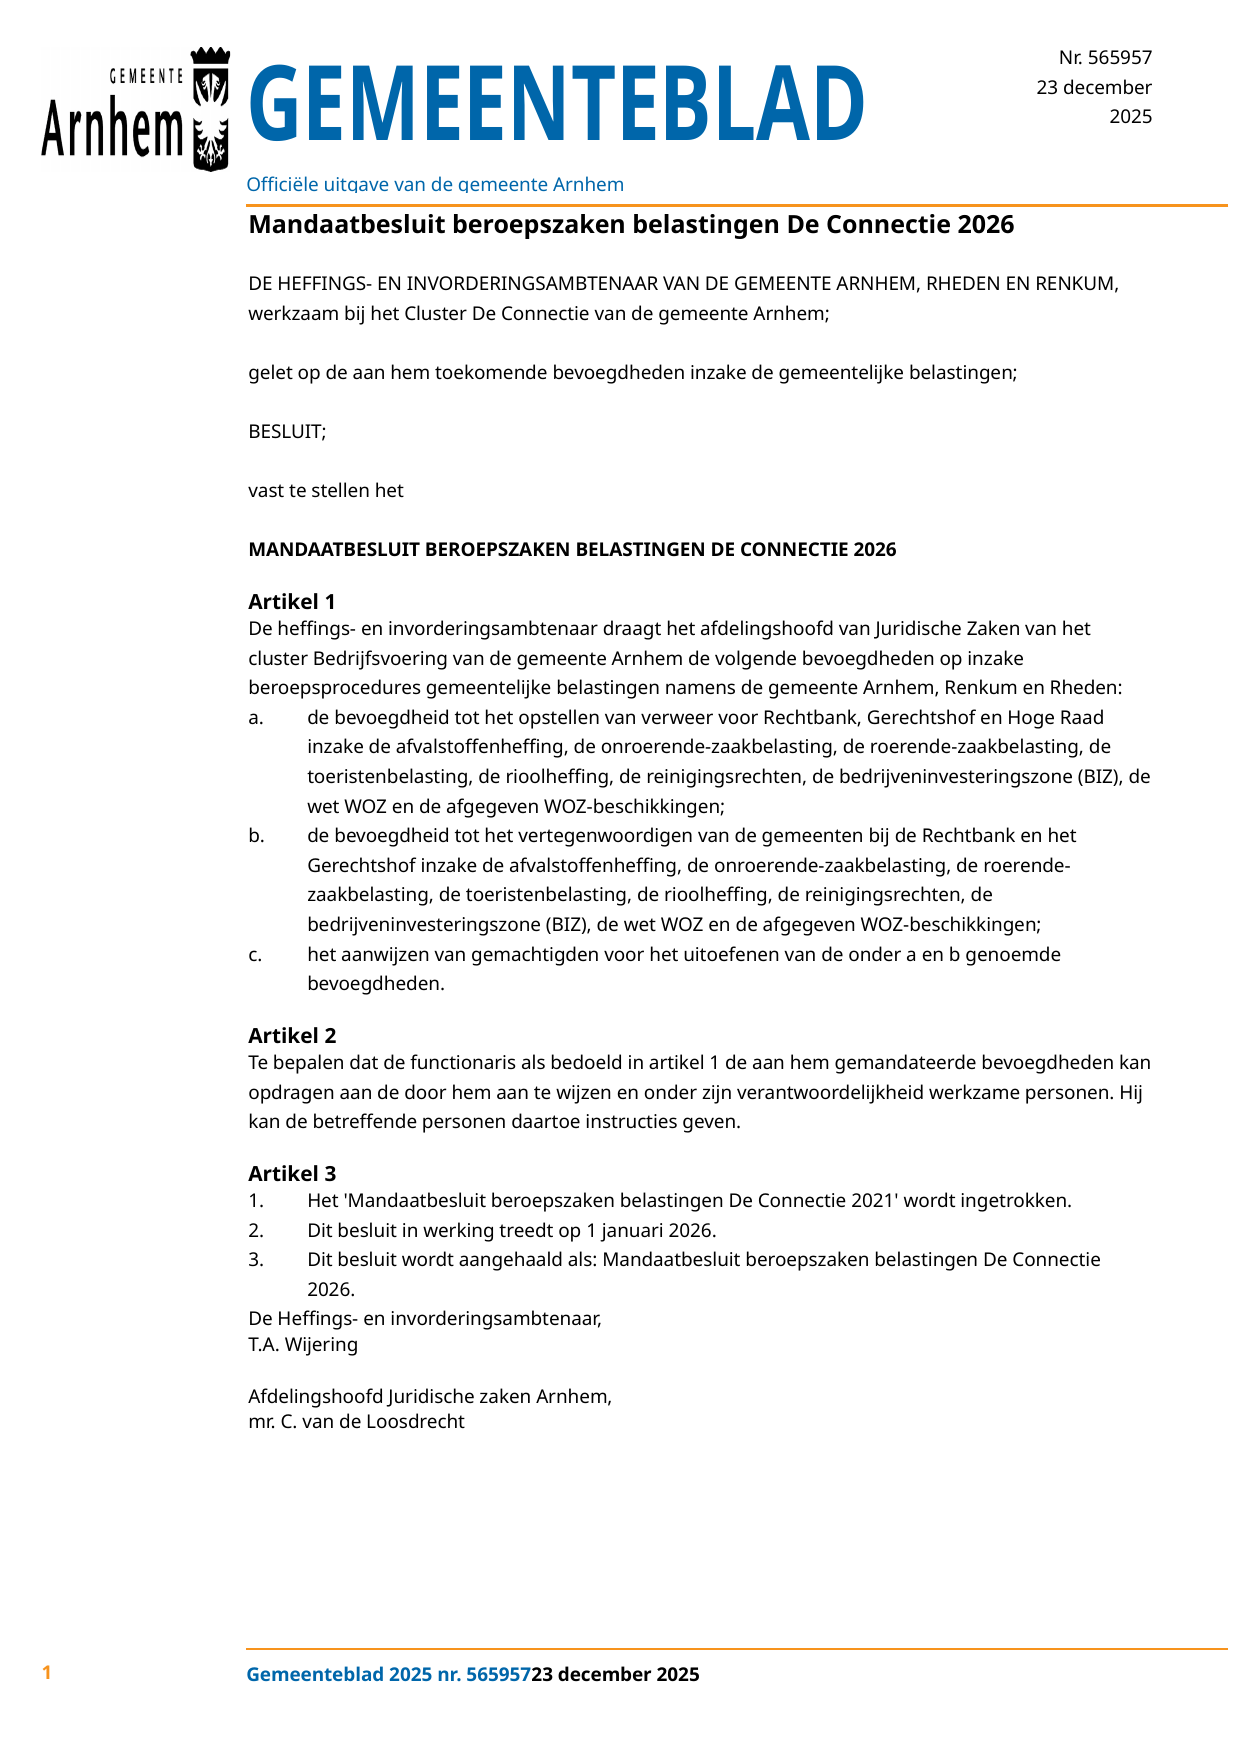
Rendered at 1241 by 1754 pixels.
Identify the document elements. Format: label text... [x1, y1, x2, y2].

text Artikel 2 [248, 1021, 1152, 1049]
list het aanwijzen van gemachtigden voor het uitoefenen van de onder a en b genoemde bevoegdheden. [248, 941, 1152, 996]
picture [41, 47, 231, 172]
text Mandaatbesluit beroepszaken belastingen De Connectie 2026 [248, 207, 1152, 241]
list de bevoegdheid tot het opstellen van verweer voor Rechtbank, Gerechtshof en Hoge Raad inzake de afvalstoffenheffing, de onroerende-zaakbelasting, de roerende-zaakbelasting, de toeristenbelasting, de rioolheffing, de reinigingsrechten, de bedrijveninvesteringszone (BIZ), de wet WOZ en de afgegeven WOZ-beschikkingen; [248, 704, 1152, 819]
text T.A. Wijering [248, 1331, 1152, 1357]
list Dit besluit wordt aangehaald als: Mandaatbesluit beroepszaken belastingen De Connectie 2026. [248, 1246, 1152, 1302]
text MANDAATBESLUIT BEROEPSZAKEN BELASTINGEN DE CONNECTIE 2026 [248, 537, 1152, 562]
text BESLUIT; [248, 418, 1152, 444]
text Afdelingshoofd Juridische zaken Arnhem, [248, 1383, 1152, 1408]
text Artikel 3 [248, 1159, 1152, 1187]
text De heffings- en invorderingsambtenaar draagt het afdelingshoofd van Juridische Zaken van het cluster Bedrijfsvoering van de gemeente Arnhem de volgende bevoegdheden op inzake beroepsprocedures gemeentelijke belastingen namens de gemeente Arnhem, Renkum en Rheden: [248, 615, 1152, 700]
text De Heffings- en invorderingsambtenaar, [248, 1306, 1152, 1331]
text mr. C. van de Loosdrecht [248, 1408, 1152, 1434]
list Het 'Mandaatbesluit beroepszaken belastingen De Connectie 2021' wordt ingetrokken. [248, 1187, 1152, 1213]
list Dit besluit in werking treedt op 1 januari 2026. [248, 1217, 1152, 1243]
text DE HEFFINGS- EN INVORDERINGSAMBTENAAR VAN DE GEMEENTE ARNHEM, RHEDEN EN RENKUM, werkzaam bij het Cluster De Connectie van de gemeente Arnhem; [248, 270, 1152, 326]
text Te bepalen dat de functionaris als bedoeld in artikel 1 de aan hem gemandateerde bevoegdheden kan opdragen aan de door hem aan te wijzen en onder zijn verantwoordelijkheid werkzame personen. Hij kan de betreffende personen daartoe instructies geven. [248, 1049, 1152, 1134]
list de bevoegdheid tot het vertegenwoordigen van de gemeenten bij de Rechtbank en het Gerechtshof inzake de afvalstoffenheffing, de onroerende-zaakbelasting, de roerende-zaakbelasting, de toeristenbelasting, de rioolheffing, de reinigingsrechten, de bedrijveninvesteringszone (BIZ), de wet WOZ en de afgegeven WOZ-beschikkingen; [248, 822, 1152, 937]
text gelet op de aan hem toekomende bevoegdheden inzake de gemeentelijke belastingen; [248, 359, 1152, 385]
text vast te stellen het [248, 477, 1152, 503]
text Artikel 1 [248, 587, 1152, 615]
